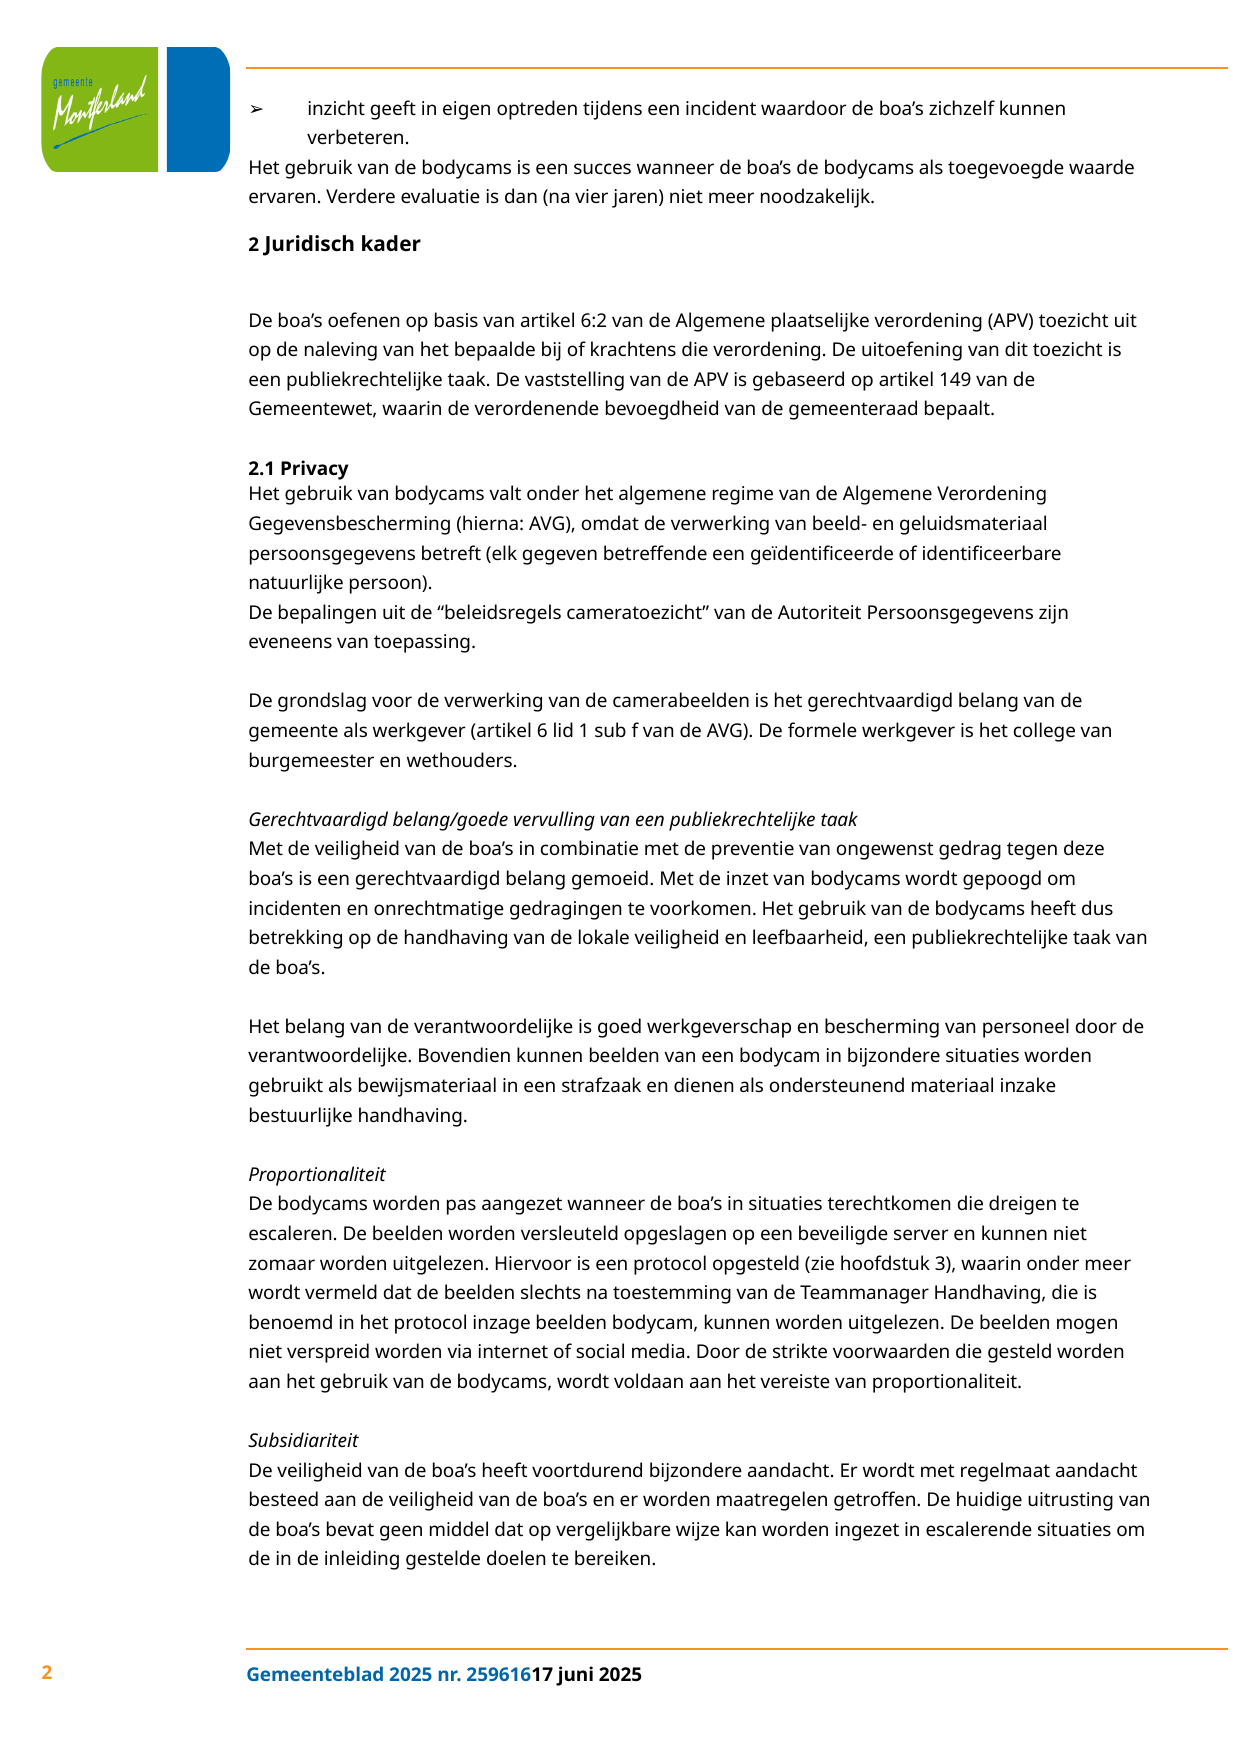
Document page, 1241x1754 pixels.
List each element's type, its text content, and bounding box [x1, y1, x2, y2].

list inzicht geeft in eigen optreden tijdens een incident waardoor de boa’s zichzelf kunnen verbeteren. [248, 95, 1152, 150]
text De bepalingen uit de “beleidsregels cameratoezicht” van de Autoriteit Persoonsgegevens zijn eveneens van toepassing. [248, 599, 1152, 654]
picture [41, 47, 231, 172]
text Het gebruik van de bodycams is een succes wanneer de boa’s de bodycams als toegevoegde waarde ervaren. Verdere evaluatie is dan (na vier jaren) niet meer noodzakelijk. [248, 154, 1152, 209]
text De veiligheid van de boa’s heeft voortdurend bijzondere aandacht. Er wordt met regelmaat aandacht besteed aan de veiligheid van de boa’s en er worden maatregelen getroffen. De huidige uitrusting van de boa’s bevat geen middel dat op vergelijkbare wijze kan worden ingezet in escalerende situaties om de in de inleiding gestelde doelen te bereiken. [248, 1457, 1152, 1571]
text Gerechtvaardigd belang/goede vervulling van een publiekrechtelijke taak [248, 806, 1152, 832]
text Subsidiariteit [248, 1427, 1152, 1453]
text De bodycams worden pas aangezet wanneer de boa’s in situaties terechtkomen die dreigen te escaleren. De beelden worden versleuteld opgeslagen op een beveiligde server en kunnen niet zomaar worden uitgelezen. Hiervoor is een protocol opgesteld (zie hoofdstuk 3), waarin onder meer wordt vermeld dat de beelden slechts na toestemming van de Teammanager Handhaving, die is benoemd in het protocol inzage beelden bodycam, kunnen worden uitgelezen. De beelden mogen niet verspreid worden via internet of social media. Door de strikte voorwaarden die gesteld worden aan het gebruik van de bodycams, wordt voldaan aan het vereiste van proportionaliteit. [248, 1191, 1152, 1394]
text Het gebruik van bodycams valt onder het algemene regime van de Algemene Verordening Gegevensbescherming (hierna: AVG), omdat de verwerking van beeld- en geluidsmateriaal persoonsgegevens betreft (elk gegeven betreffende een geïdentificeerde of identificeerbare natuurlijke persoon). [248, 481, 1152, 595]
text 2 Juridisch kader [248, 229, 1152, 258]
text 2.1 Privacy [248, 455, 1152, 481]
text De grondslag voor de verwerking van de camerabeelden is het gerechtvaardigd belang van de gemeente als werkgever (artikel 6 lid 1 sub f van de AVG). De formele werkgever is het college van burgemeester en wethouders. [248, 688, 1152, 772]
text Met de veiligheid van de boa’s in combinatie met de preventie van ongewenst gedrag tegen deze boa’s is een gerechtvaardigd belang gemoeid. Met de inzet van bodycams wordt gepoogd om incidenten en onrechtmatige gedragingen te voorkomen. Het gebruik van de bodycams heeft dus betrekking op de handhaving van de lokale veiligheid en leefbaarheid, een publiekrechtelijke taak van de boa’s. [248, 836, 1152, 979]
text De boa’s oefenen op basis van artikel 6:2 van de Algemene plaatselijke verordening (APV) toezicht uit op de naleving van het bepaalde bij of krachtens die verordening. De uitoefening van dit toezicht is een publiekrechtelijke taak. De vaststelling van de APV is gebaseerd op artikel 149 van de Gemeentewet, waarin de verordenende bevoegdheid van de gemeenteraad bepaalt. [248, 307, 1152, 421]
text Het belang van de verantwoordelijke is goed werkgeverschap en bescherming van personeel door de verantwoordelijke. Bovendien kunnen beelden van een bodycam in bijzondere situaties worden gebruikt als bewijsmateriaal in een strafzaak en dienen als ondersteunend materiaal inzake bestuurlijke handhaving. [248, 1013, 1152, 1127]
text Proportionaliteit [248, 1161, 1152, 1187]
